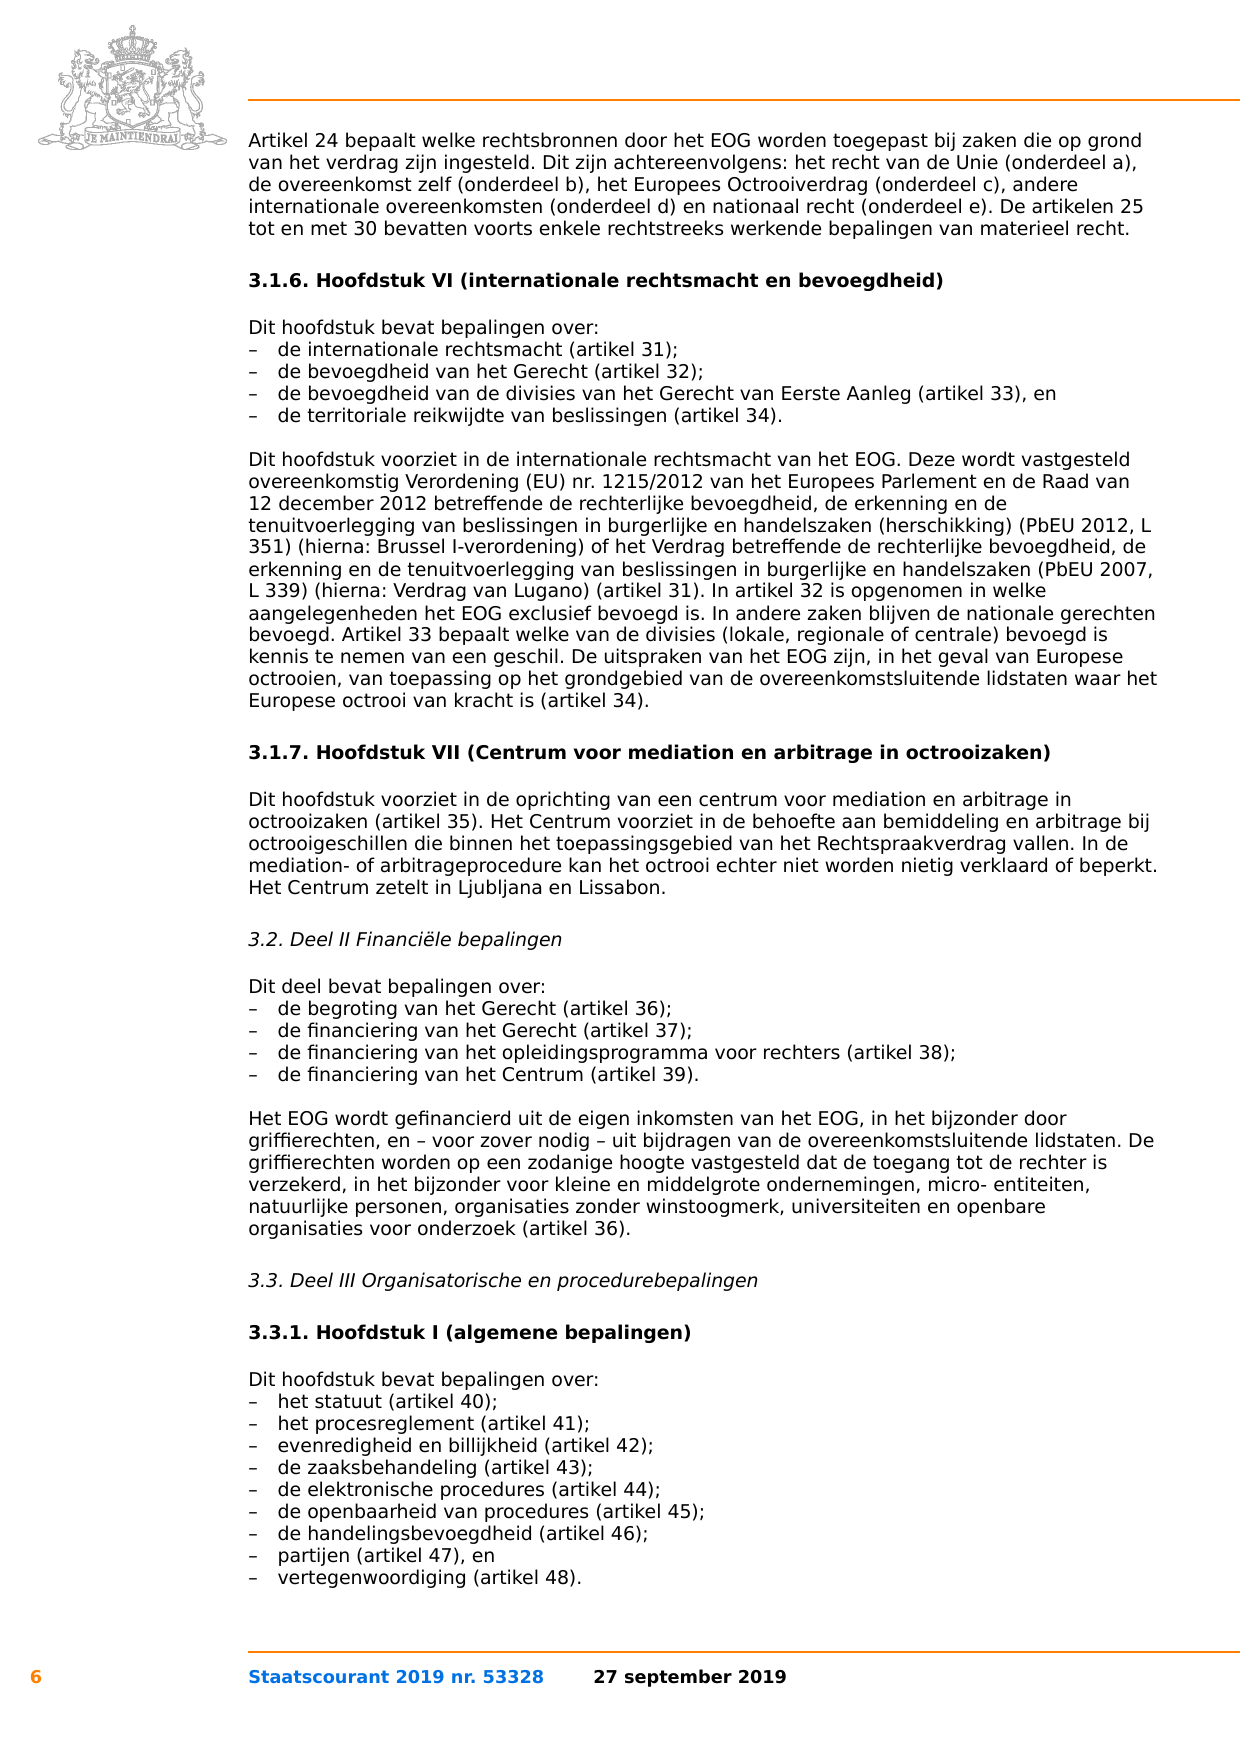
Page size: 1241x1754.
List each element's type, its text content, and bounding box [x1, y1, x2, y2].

text – het procesreglement (artikel 41); [248, 1413, 1163, 1435]
text Dit deel bevat bepalingen over: [248, 976, 1163, 998]
text – de bevoegdheid van de divisies van het Gerecht van Eerste Aanleg (artikel 33), en [248, 383, 1163, 405]
text – de zaaksbehandeling (artikel 43); [248, 1457, 1163, 1479]
subtitle 3.2. Deel II Financiële bepalingen [248, 929, 1163, 951]
text Dit hoofdstuk bevat bepalingen over: [248, 1369, 1163, 1391]
text Artikel 24 bepaalt welke rechtsbronnen door het EOG worden toegepast bij zaken die op grond van het verdrag zijn ingesteld. Dit zijn achtereenvolgens: het recht van de Unie (onderdeel a), de overeenkomst zelf (onderdeel b), het Europees Octrooiverdrag (onderdeel c), andere internationale overeenkomsten (onderdeel d) en nationaal recht (onderdeel e). De artikelen 25 tot en met 30 bevatten voorts enkele rechtstreeks werkende bepalingen van materieel recht. [248, 130, 1163, 240]
text – de financiering van het Gerecht (artikel 37); [248, 1020, 1163, 1042]
text – de financiering van het opleidingsprogramma voor rechters (artikel 38); [248, 1042, 1163, 1064]
text – vertegenwoordiging (artikel 48). [248, 1567, 1163, 1588]
picture [38, 25, 227, 150]
subtitle 3.1.6. Hoofdstuk VI (internationale rechtsmacht en bevoegdheid) [248, 270, 1163, 292]
text – de begroting van het Gerecht (artikel 36); [248, 998, 1163, 1020]
text – de bevoegdheid van het Gerecht (artikel 32); [248, 361, 1163, 383]
subtitle 3.3.1. Hoofdstuk I (algemene bepalingen) [248, 1322, 1163, 1344]
text Het EOG wordt gefinancierd uit de eigen inkomsten van het EOG, in het bijzonder door griffierechten, en – voor zover nodig – uit bijdragen van de overeenkomstsluitende lidstaten. De griffierechten worden op een zodanige hoogte vastgesteld dat de toegang tot de rechter is verzekerd, in het bijzonder voor kleine en middelgrote ondernemingen, micro- entiteiten, natuurlijke personen, organisaties zonder winstoogmerk, universiteiten en openbare organisaties voor onderzoek (artikel 36). [248, 1108, 1163, 1240]
text – de internationale rechtsmacht (artikel 31); [248, 339, 1163, 361]
text – de handelingsbevoegdheid (artikel 46); [248, 1523, 1163, 1544]
subtitle 3.3. Deel III Organisatorische en procedurebepalingen [248, 1270, 1163, 1292]
text – de elektronische procedures (artikel 44); [248, 1479, 1163, 1501]
text Dit hoofdstuk voorziet in de internationale rechtsmacht van het EOG. Deze wordt vastgesteld overeenkomstig Verordening (EU) nr. 1215/2012 van het Europees Parlement en de Raad van 12 december 2012 betreffende de rechterlijke bevoegdheid, de erkenning en de tenuitvoerlegging van beslissingen in burgerlijke en handelszaken (herschikking) (PbEU 2012, L 351) (hierna: Brussel I-verordening) of het Verdrag betreffende de rechterlijke bevoegdheid, de erkenning en de tenuitvoerlegging van beslissingen in burgerlijke en handelszaken (PbEU 2007, L 339) (hierna: Verdrag van Lugano) (artikel 31). In artikel 32 is opgenomen in welke aangelegenheden het EOG exclusief bevoegd is. In andere zaken blijven de nationale gerechten bevoegd. Artikel 33 bepaalt welke van de divisies (lokale, regionale of centrale) bevoegd is kennis te nemen van een geschil. De uitspraken van het EOG zijn, in het geval van Europese octrooien, van toepassing op het grondgebied van de overeenkomstsluitende lidstaten waar het Europese octrooi van kracht is (artikel 34). [248, 448, 1163, 712]
text Dit hoofdstuk bevat bepalingen over: [248, 317, 1163, 339]
text Dit hoofdstuk voorziet in de oprichting van een centrum voor mediation en arbitrage in octrooizaken (artikel 35). Het Centrum voorziet in de behoefte aan bemiddeling en arbitrage bij octrooigeschillen die binnen het toepassingsgebied van het Rechtspraakverdrag vallen. In de mediation- of arbitrageprocedure kan het octrooi echter niet worden nietig verklaard of beperkt. Het Centrum zetelt in Ljubljana en Lissabon. [248, 789, 1163, 899]
text – het statuut (artikel 40); [248, 1391, 1163, 1413]
text – de openbaarheid van procedures (artikel 45); [248, 1501, 1163, 1523]
text – de financiering van het Centrum (artikel 39). [248, 1064, 1163, 1086]
text – partijen (artikel 47), en [248, 1544, 1163, 1567]
subtitle 3.1.7. Hoofdstuk VII (Centrum voor mediation en arbitrage in octrooizaken) [248, 742, 1163, 764]
text – evenredigheid en billijkheid (artikel 42); [248, 1435, 1163, 1457]
text – de territoriale reikwijdte van beslissingen (artikel 34). [248, 405, 1163, 427]
